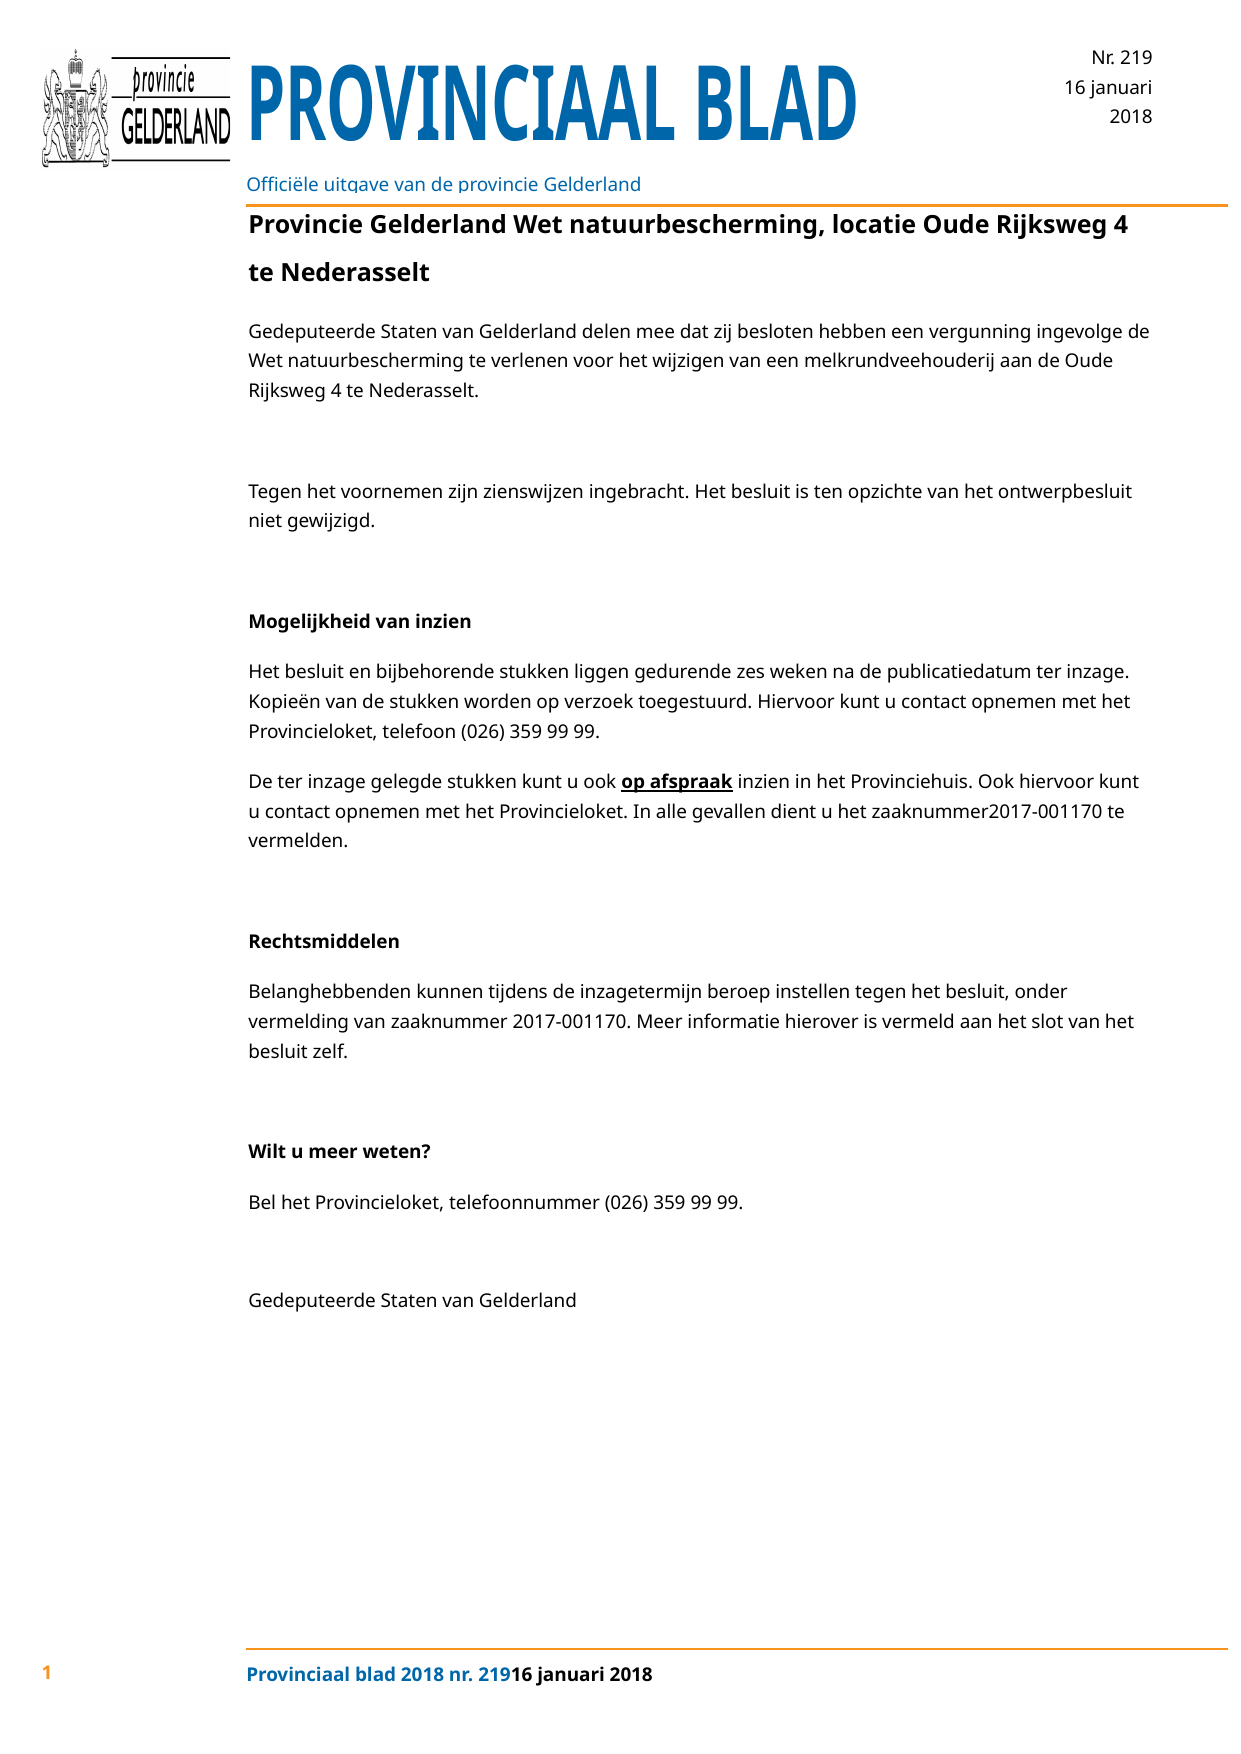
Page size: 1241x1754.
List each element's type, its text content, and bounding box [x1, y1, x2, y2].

text Tegen het voornemen zijn zienswijzen ingebracht. Het besluit is ten opzichte van het ontwerpbesluit niet gewijzigd. [248, 478, 1152, 533]
picture [41, 47, 231, 172]
text Mogelijkheid van inzien [248, 608, 1152, 634]
text De ter inzage gelegde stukken kunt u ook op afspraak inzien in het Provinciehuis. Ook hiervoor kunt u contact opnemen met het Provincieloket. In alle gevallen dient u het zaaknummer2017-001170 te vermelden. [248, 768, 1152, 853]
text Wilt u meer weten? [248, 1139, 1152, 1164]
text Rechtsmiddelen [248, 928, 1152, 954]
text Gedeputeerde Staten van Gelderland delen mee dat zij besloten hebben een vergunning ingevolge de Wet natuurbescherming te verlenen voor het wijzigen van een melkrundveehouderij aan de Oude Rijksweg 4 te Nederasselt. [248, 318, 1152, 403]
text Het besluit en bijbehorende stukken liggen gedurende zes weken na de publicatiedatum ter inzage. Kopieën van de stukken worden op verzoek toegestuurd. Hiervoor kunt u contact opnemen met het Provincieloket, telefoon (026) 359 99 99. [248, 659, 1152, 744]
text Provincie Gelderland Wet natuurbescherming, locatie Oude Rijksweg 4 te Nederasselt [248, 207, 1152, 288]
text Bel het Provincieloket, telefoonnummer (026) 359 99 99. [248, 1189, 1152, 1215]
text Belanghebbenden kunnen tijdens de inzagetermijn beroep instellen tegen het besluit, onder vermelding van zaaknummer 2017-001170. Meer informatie hierover is vermeld aan het slot van het besluit zelf. [248, 979, 1152, 1064]
text Gedeputeerde Staten van Gelderland [248, 1287, 1152, 1313]
